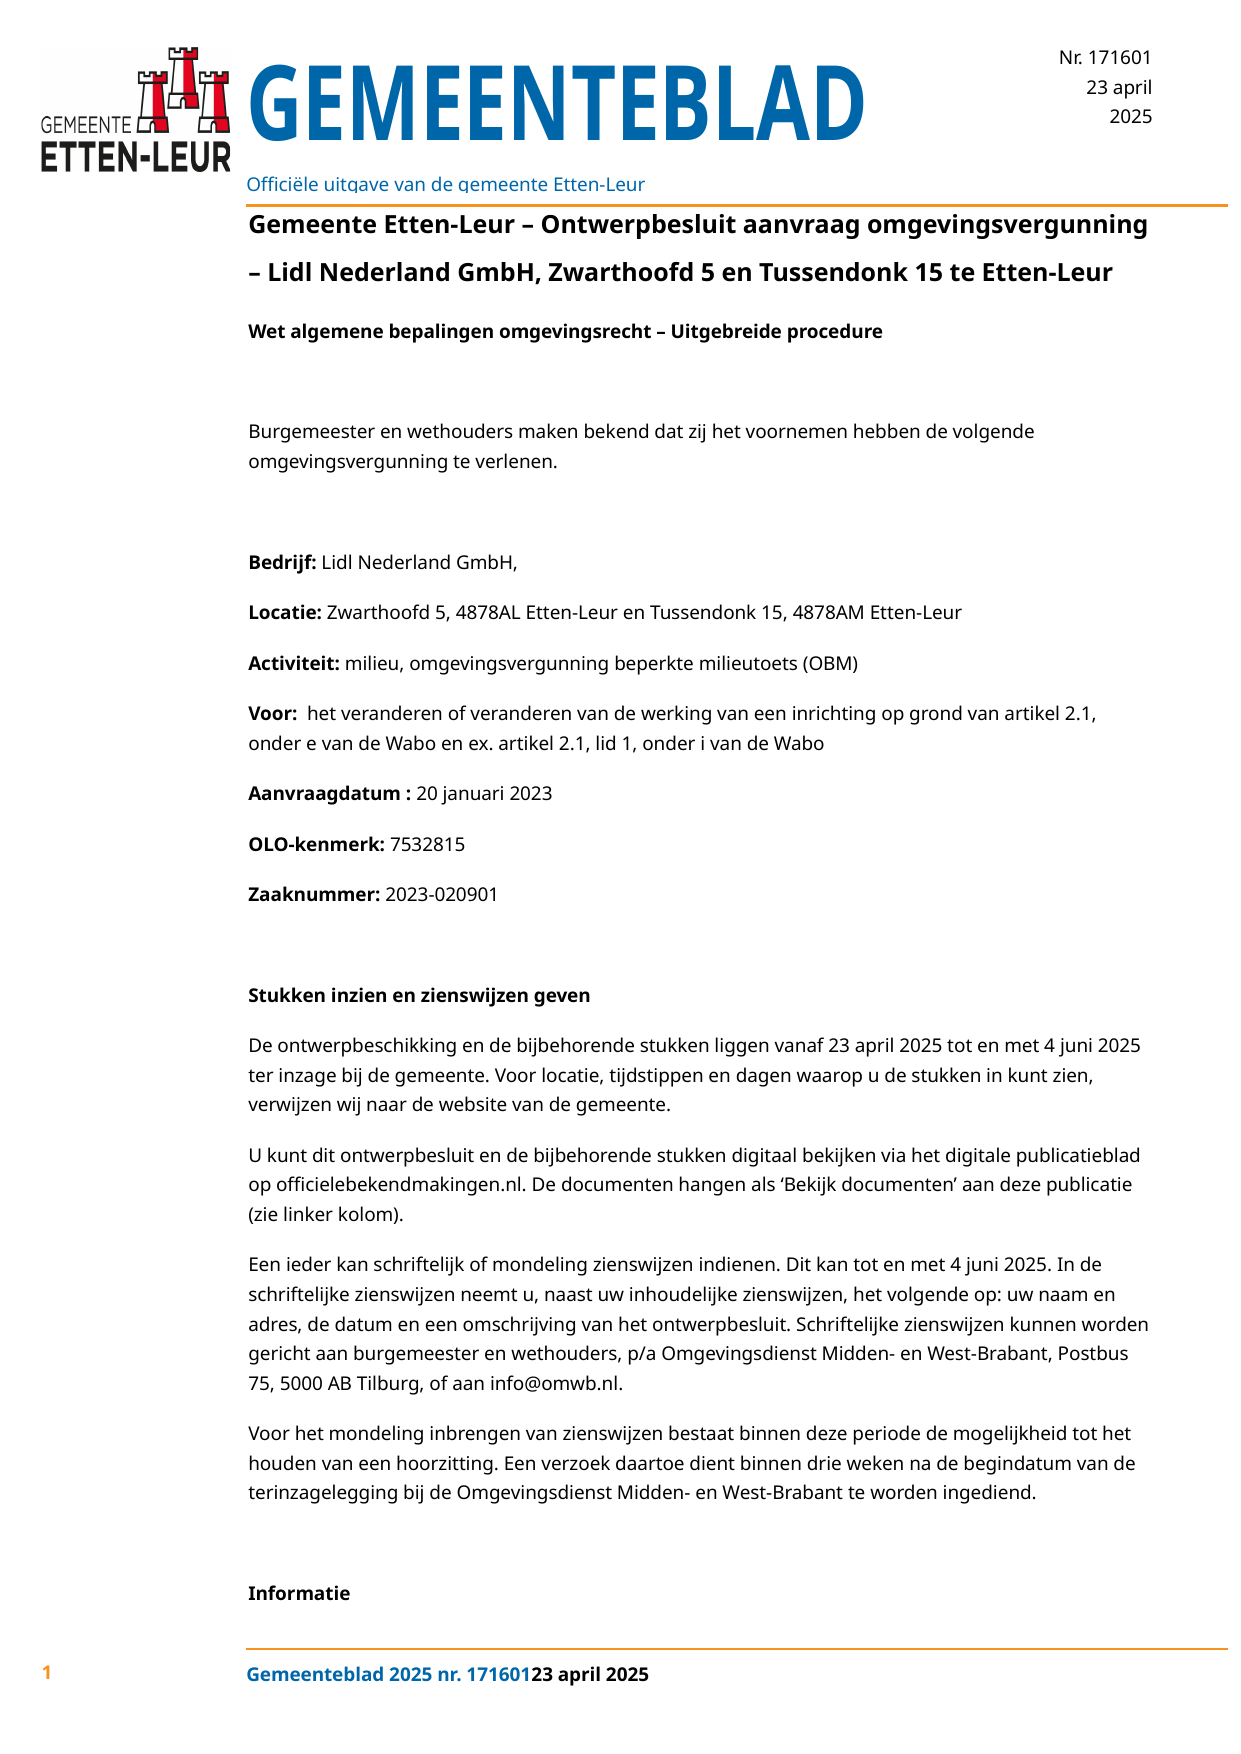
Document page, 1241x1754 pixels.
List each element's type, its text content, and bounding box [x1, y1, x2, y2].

text U kunt dit ontwerpbesluit en de bijbehorende stukken digitaal bekijken via het digitale publicatieblad op officielebekendmakingen.nl. De documenten hangen als ‘Bekijk documenten’ aan deze publicatie (zie linker kolom). [248, 1142, 1152, 1227]
text Stukken inzien en zienswijzen geven [248, 982, 1152, 1008]
text Aanvraagdatum : 20 januari 2023 [248, 780, 1152, 806]
text OLO-kenmerk: 7532815 [248, 831, 1152, 857]
picture [41, 47, 231, 172]
text Een ieder kan schriftelijk of mondeling zienswijzen indienen. Dit kan tot en met 4 juni 2025. In de schriftelijke zienswijzen neemt u, naast uw inhoudelijke zienswijzen, het volgende op: uw naam en adres, de datum en een omschrijving van het ontwerpbesluit. Schriftelijke zienswijzen kunnen worden gericht aan burgemeester en wethouders, p/a Omgevingsdienst Midden- en West-Brabant, Postbus 75, 5000 AB Tilburg, of aan info@omwb.nl. [248, 1252, 1152, 1396]
text Voor het mondeling inbrengen van zienswijzen bestaat binnen deze periode de mogelijkheid tot het houden van een hoorzitting. Een verzoek daartoe dient binnen drie weken na de begindatum van de terinzagelegging bij de Omgevingsdienst Midden- en West-Brabant te worden ingediend. [248, 1420, 1152, 1505]
text Locatie: Zwarthoofd 5, 4878AL Etten-Leur en Tussendonk 15, 4878AM Etten-Leur [248, 599, 1152, 625]
text Bedrijf: Lidl Nederland GmbH, [248, 549, 1152, 575]
text Activiteit: milieu, omgevingsvergunning beperkte milieutoets (OBM) [248, 650, 1152, 676]
text Voor: het veranderen of veranderen van de werking van een inrichting op grond van artikel 2.1, onder e van de Wabo en ex. artikel 2.1, lid 1, onder i van de Wabo [248, 700, 1152, 756]
text Gemeente Etten-Leur – Ontwerpbesluit aanvraag omgevingsvergunning – Lidl Nederland GmbH, Zwarthoofd 5 en Tussendonk 15 te Etten-Leur [248, 207, 1152, 288]
text De ontwerpbeschikking en de bijbehorende stukken liggen vanaf 23 april 2025 tot en met 4 juni 2025 ter inzage bij de gemeente. Voor locatie, tijdstippen en dagen waarop u de stukken in kunt zien, verwijzen wij naar de website van de gemeente. [248, 1032, 1152, 1117]
text Informatie [248, 1580, 1152, 1606]
text Wet algemene bepalingen omgevingsrecht – Uitgebreide procedure [248, 318, 1152, 344]
text Zaaknummer: 2023-020901 [248, 881, 1152, 907]
text Burgemeester en wethouders maken bekend dat zij het voornemen hebben de volgende omgevingsvergunning te verlenen. [248, 419, 1152, 474]
